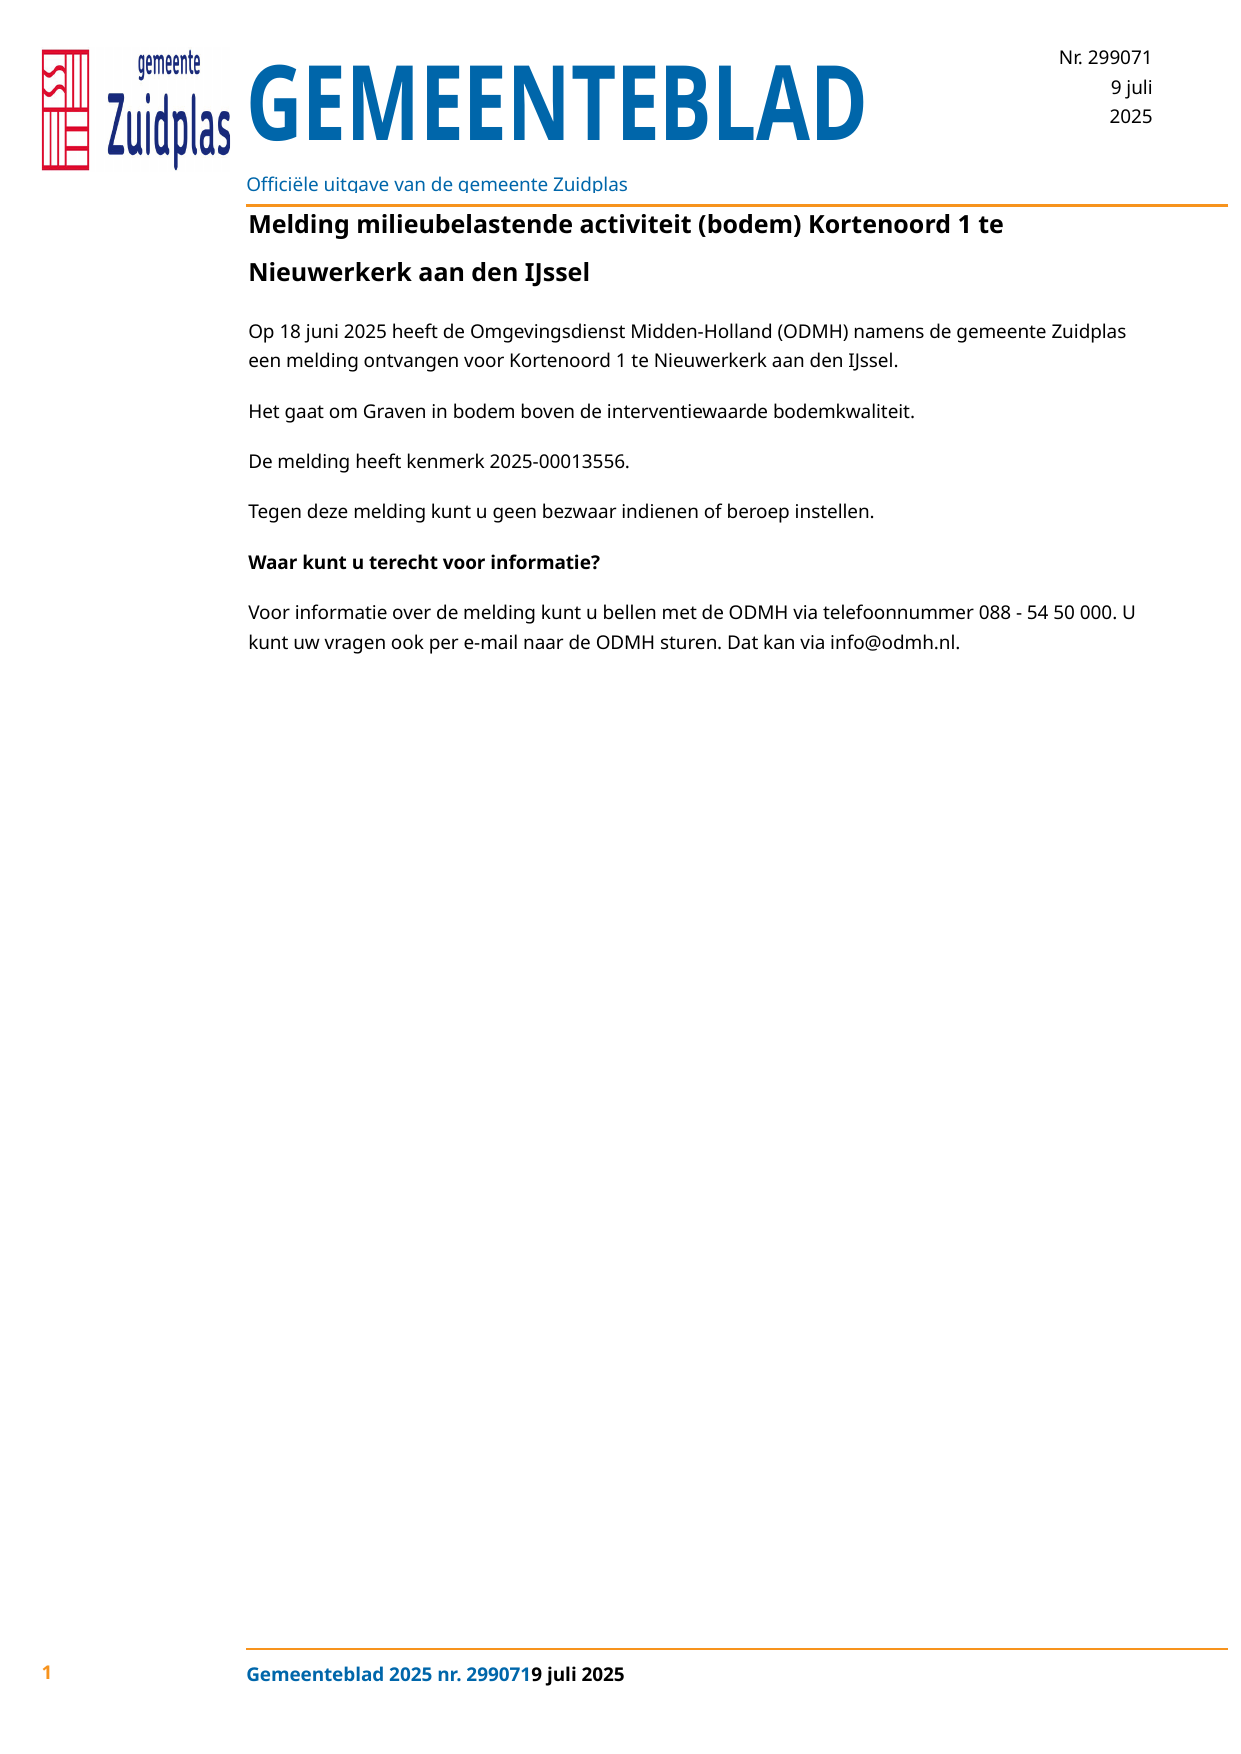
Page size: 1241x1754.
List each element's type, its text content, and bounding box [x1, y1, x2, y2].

text Op 18 juni 2025 heeft de Omgevingsdienst Midden-Holland (ODMH) namens de gemeente Zuidplas een melding ontvangen voor Kortenoord 1 te Nieuwerkerk aan den IJssel. [248, 318, 1152, 373]
text Tegen deze melding kunt u geen bezwaar indienen of beroep instellen. [248, 499, 1152, 524]
picture [41, 47, 231, 172]
text Waar kunt u terecht voor informatie? [248, 549, 1152, 575]
text Het gaat om Graven in bodem boven de interventiewaarde bodemkwaliteit. [248, 398, 1152, 424]
text Voor informatie over de melding kunt u bellen met de ODMH via telefoonnummer 088 - 54 50 000. U kunt uw vragen ook per e-mail naar de ODMH sturen. Dat kan via info@odmh.nl. [248, 599, 1152, 655]
text De melding heeft kenmerk 2025-00013556. [248, 448, 1152, 474]
text Melding milieubelastende activiteit (bodem) Kortenoord 1 te Nieuwerkerk aan den IJssel [248, 207, 1152, 288]
